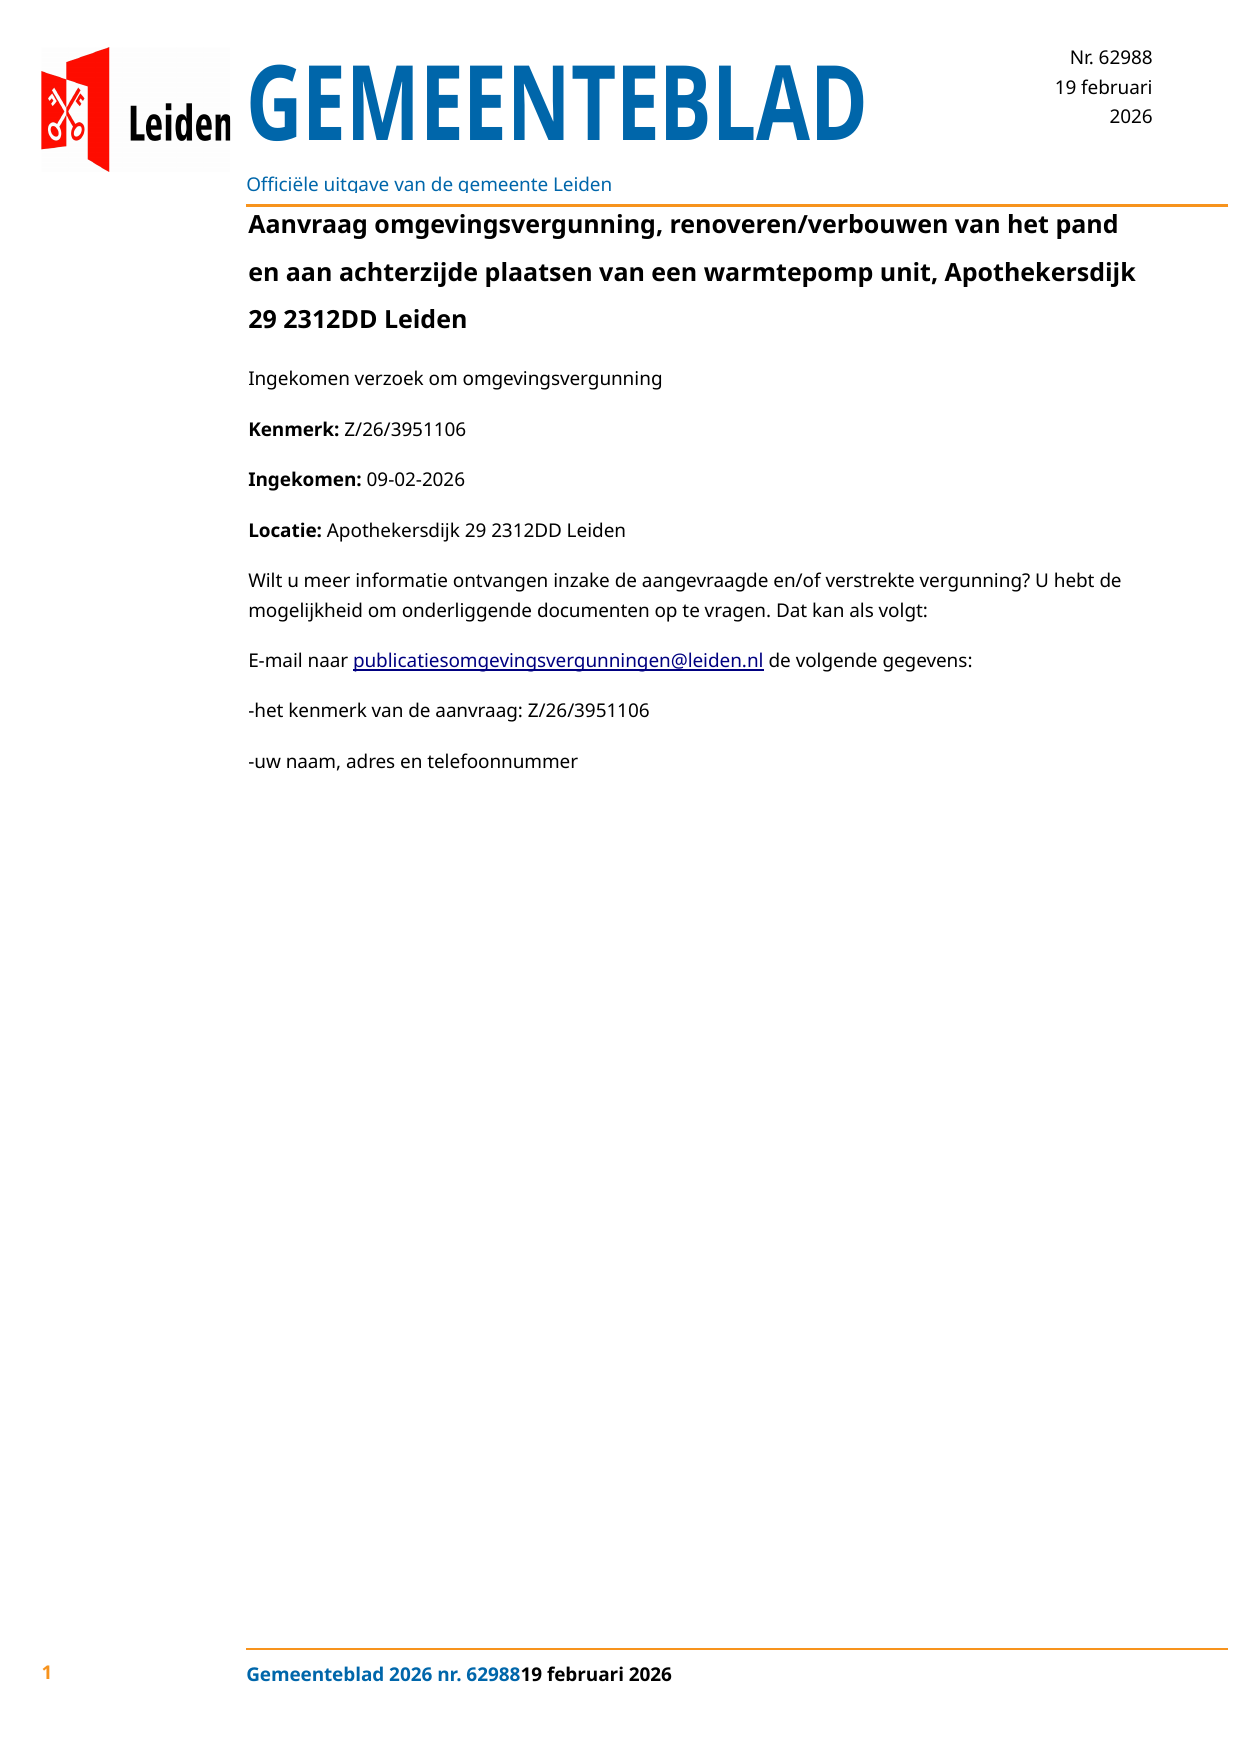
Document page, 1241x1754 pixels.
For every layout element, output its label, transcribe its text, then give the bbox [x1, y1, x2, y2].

picture [41, 47, 231, 172]
text Wilt u meer informatie ontvangen inzake de aangevraagde en/of verstrekte vergunning? U hebt de mogelijkheid om onderliggende documenten op te vragen. Dat kan als volgt: [248, 567, 1152, 622]
text Kenmerk: Z/26/3951106 [248, 416, 1152, 442]
text E-mail naar publicatiesomgevingsvergunningen@leiden.nl de volgende gegevens: [248, 647, 1152, 673]
text -het kenmerk van de aanvraag: Z/26/3951106 [248, 698, 1152, 723]
text Aanvraag omgevingsvergunning, renoveren/verbouwen van het pand en aan achterzijde plaatsen van een warmtepomp unit, Apothekersdijk 29 2312DD Leiden [248, 207, 1152, 336]
text Ingekomen: 09-02-2026 [248, 466, 1152, 492]
text -uw naam, adres en telefoonnummer [248, 748, 1152, 774]
text Ingekomen verzoek om omgevingsvergunning [248, 366, 1152, 391]
text Locatie: Apothekersdijk 29 2312DD Leiden [248, 517, 1152, 542]
